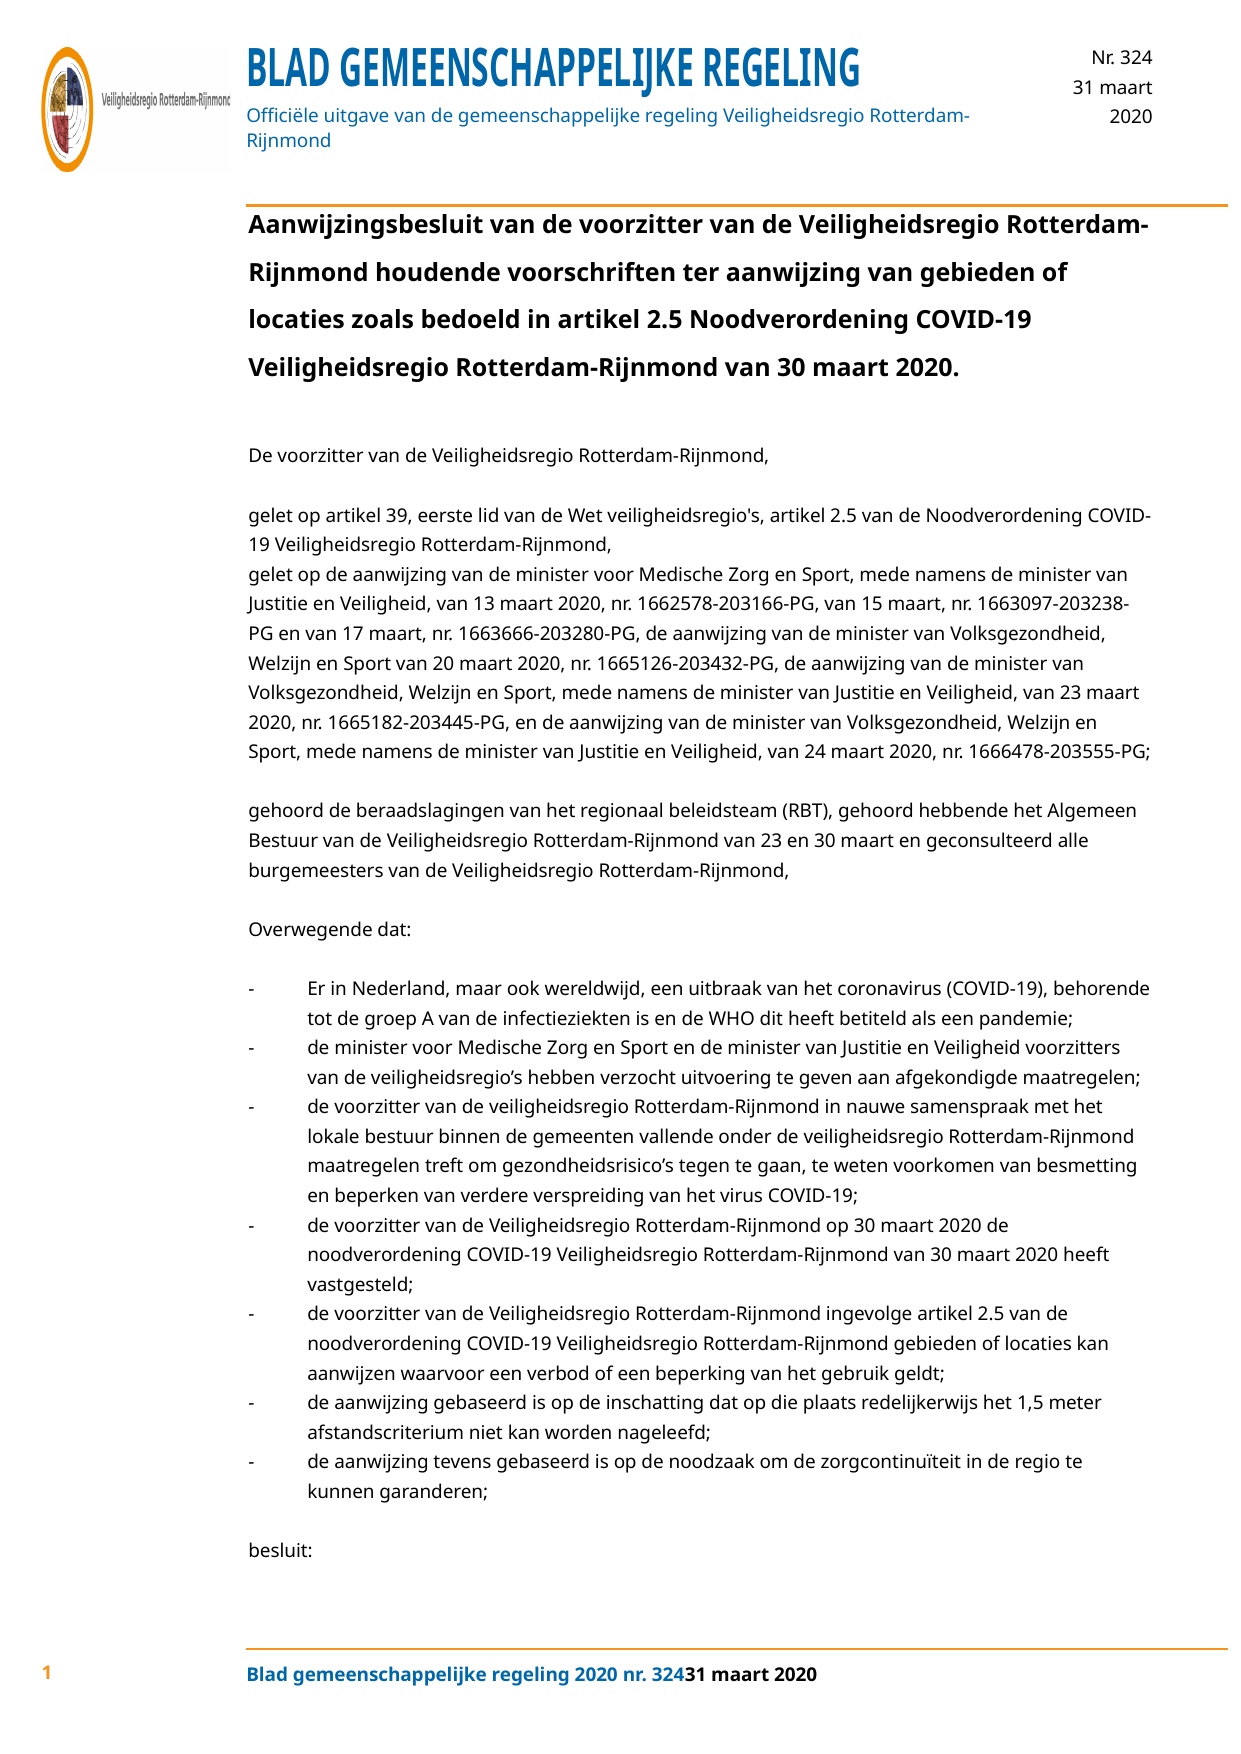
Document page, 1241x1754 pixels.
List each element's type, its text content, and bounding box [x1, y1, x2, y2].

text gelet op artikel 39, eerste lid van de Wet veiligheidsregio's, artikel 2.5 van de Noodverordening COVID-19 Veiligheidsregio Rotterdam-Rijnmond, [248, 502, 1152, 557]
text De voorzitter van de Veiligheidsregio Rotterdam-Rijnmond, [248, 443, 1152, 468]
list de aanwijzing tevens gebaseerd is op de noodzaak om de zorgcontinuïteit in de regio te kunnen garanderen; [248, 1448, 1152, 1504]
picture [41, 47, 231, 172]
text gelet op de aanwijzing van de minister voor Medische Zorg en Sport, mede namens de minister van Justitie en Veiligheid, van 13 maart 2020, nr. 1662578-203166-PG, van 15 maart, nr. 1663097-203238-PG en van 17 maart, nr. 1663666-203280-PG, de aanwijzing van de minister van Volksgezondheid, Welzijn en Sport van 20 maart 2020, nr. 1665126-203432-PG, de aanwijzing van de minister van Volksgezondheid, Welzijn en Sport, mede namens de minister van Justitie en Veiligheid, van 23 maart 2020, nr. 1665182-203445-PG, en de aanwijzing van de minister van Volksgezondheid, Welzijn en Sport, mede namens de minister van Justitie en Veiligheid, van 24 maart 2020, nr. 1666478-203555-PG; [248, 561, 1152, 764]
text gehoord de beraadslagingen van het regionaal beleidsteam (RBT), gehoord hebbende het Algemeen Bestuur van de Veiligheidsregio Rotterdam-Rijnmond van 23 en 30 maart en geconsulteerd alle burgemeesters van de Veiligheidsregio Rotterdam-Rijnmond, [248, 798, 1152, 883]
text Aanwijzingsbesluit van de voorzitter van de Veiligheidsregio Rotterdam-Rijnmond houdende voorschriften ter aanwijzing van gebieden of locaties zoals bedoeld in artikel 2.5 Noodverordening COVID-19 Veiligheidsregio Rotterdam-Rijnmond van 30 maart 2020. [248, 207, 1152, 384]
list Er in Nederland, maar ook wereldwijd, een uitbraak van het coronavirus (COVID-19), behorende tot de groep A van de infectieziekten is en de WHO dit heeft betiteld als een pandemie; [248, 975, 1152, 1031]
list de minister voor Medische Zorg en Sport en de minister van Justitie en Veiligheid voorzitters van de veiligheidsregio’s hebben verzocht uitvoering te geven aan afgekondigde maatregelen; [248, 1034, 1152, 1090]
list de voorzitter van de veiligheidsregio Rotterdam-Rijnmond in nauwe samenspraak met het lokale bestuur binnen de gemeenten vallende onder de veiligheidsregio Rotterdam-Rijnmond maatregelen treft om gezondheidsrisico’s tegen te gaan, te weten voorkomen van besmetting en beperken van verdere verspreiding van het virus COVID-19; [248, 1093, 1152, 1208]
list de voorzitter van de Veiligheidsregio Rotterdam-Rijnmond op 30 maart 2020 de noodverordening COVID-19 Veiligheidsregio Rotterdam-Rijnmond van 30 maart 2020 heeft vastgesteld; [248, 1212, 1152, 1297]
list de aanwijzing gebaseerd is op de inschatting dat op die plaats redelijkerwijs het 1,5 meter afstandscriterium niet kan worden nageleefd; [248, 1389, 1152, 1445]
text Overwegende dat: [248, 916, 1152, 942]
list de voorzitter van de Veiligheidsregio Rotterdam-Rijnmond ingevolge artikel 2.5 van de noodverordening COVID-19 Veiligheidsregio Rotterdam-Rijnmond gebieden of locaties kan aanwijzen waarvoor een verbod of een beperking van het gebruik geldt; [248, 1301, 1152, 1386]
text besluit: [248, 1537, 1152, 1563]
